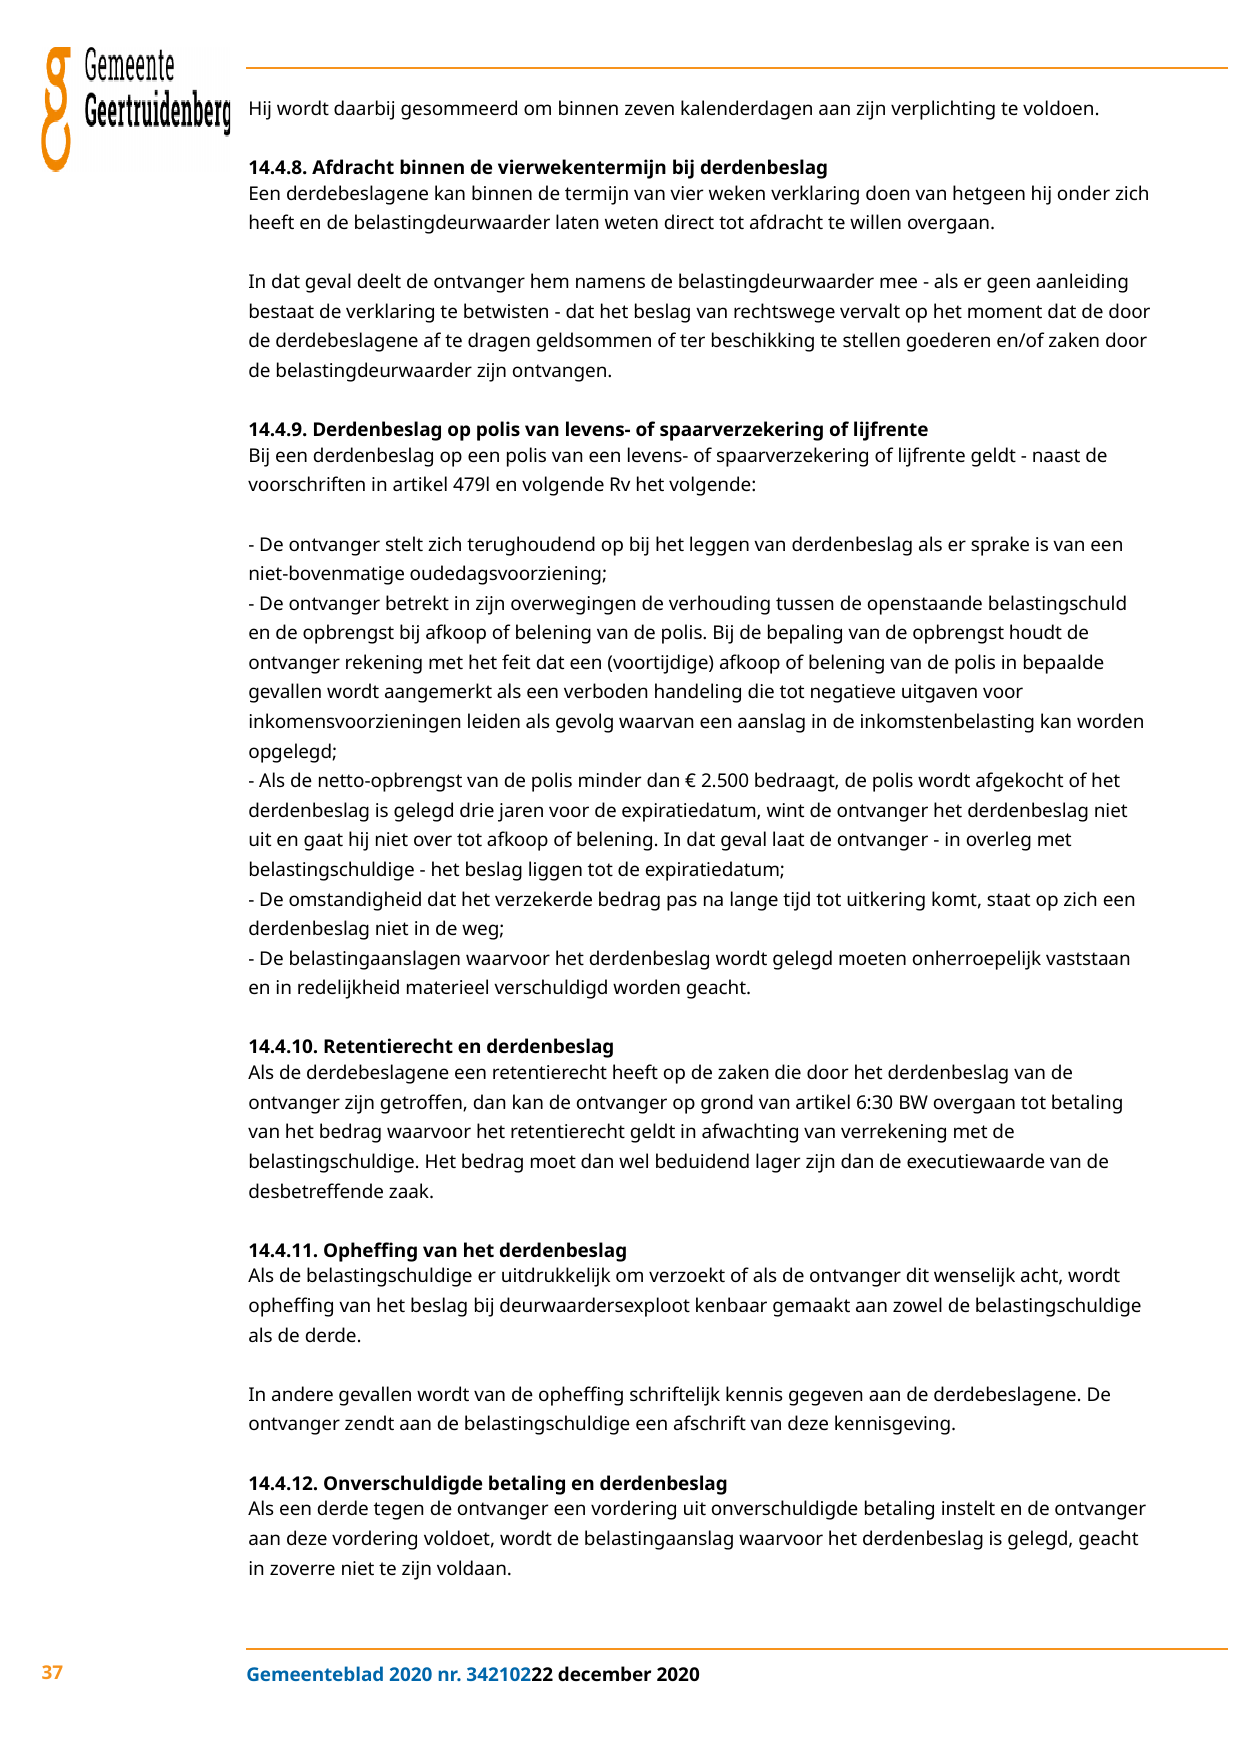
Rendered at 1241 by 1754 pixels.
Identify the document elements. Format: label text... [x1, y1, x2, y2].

text - De ontvanger betrekt in zijn overwegingen de verhouding tussen de openstaande belastingschuld en de opbrengst bij afkoop of belening van de polis. Bij de bepaling van de opbrengst houdt de ontvanger rekening met het feit dat een (voortijdige) afkoop of belening van de polis in bepaalde gevallen wordt aangemerkt als een verboden handeling die tot negatieve uitgaven voor inkomensvoorzieningen leiden als gevolg waarvan een aanslag in de inkomstenbelasting kan worden opgelegd; [248, 590, 1152, 764]
text Als een derde tegen de ontvanger een vordering uit onverschuldigde betaling instelt en de ontvanger aan deze vordering voldoet, wordt de belastingaanslag waarvoor het derdenbeslag is gelegd, geacht in zoverre niet te zijn voldaan. [248, 1496, 1152, 1580]
text Als de derdebeslagene een retentierecht heeft op de zaken die door het derdenbeslag van de ontvanger zijn getroffen, dan kan de ontvanger op grond van artikel 6:30 BW overgaan tot betaling van het bedrag waarvoor het retentierecht geldt in afwachting van verrekening met de belastingschuldige. Het bedrag moet dan wel beduidend lager zijn dan de executiewaarde van de desbetreffende zaak. [248, 1059, 1152, 1203]
text In dat geval deelt de ontvanger hem namens de belastingdeurwaarder mee - als er geen aanleiding bestaat de verklaring te betwisten - dat het beslag van rechtswege vervalt op het moment dat de door de derdebeslagene af te dragen geldsommen of ter beschikking te stellen goederen en/of zaken door de belastingdeurwaarder zijn ontvangen. [248, 268, 1152, 383]
text Bij een derdenbeslag op een polis van een levens- of spaarverzekering of lijfrente geldt - naast de voorschriften in artikel 479l en volgende Rv het volgende: [248, 442, 1152, 497]
text - Als de netto-opbrengst van de polis minder dan € 2.500 bedraagt, de polis wordt afgekocht of het derdenbeslag is gelegd drie jaren voor de expiratiedatum, wint de ontvanger het derdenbeslag niet uit en gaat hij niet over tot afkoop of belening. In dat geval laat de ontvanger - in overleg met belastingschuldige - het beslag liggen tot de expiratiedatum; [248, 767, 1152, 882]
text In andere gevallen wordt van de opheffing schriftelijk kennis gegeven aan de derdebeslagene. De ontvanger zendt aan de belastingschuldige een afschrift van deze kennisgeving. [248, 1381, 1152, 1436]
text 14.4.11. Opheffing van het derdenbeslag [248, 1237, 1152, 1263]
text Hij wordt daarbij gesommeerd om binnen zeven kalenderdagen aan zijn verplichting te voldoen. [248, 95, 1152, 121]
picture [41, 47, 231, 172]
text 14.4.10. Retentierecht en derdenbeslag [248, 1034, 1152, 1059]
text 14.4.9. Derdenbeslag op polis van levens- of spaarverzekering of lijfrente [248, 416, 1152, 442]
text - De omstandigheid dat het verzekerde bedrag pas na lange tijd tot uitkering komt, staat op zich een derdenbeslag niet in de weg; [248, 886, 1152, 941]
text - De belastingaanslagen waarvoor het derdenbeslag wordt gelegd moeten onherroepelijk vaststaan en in redelijkheid materieel verschuldigd worden geacht. [248, 945, 1152, 1000]
text Als de belastingschuldige er uitdrukkelijk om verzoekt of als de ontvanger dit wenselijk acht, wordt opheffing van het beslag bij deurwaardersexploot kenbaar gemaakt aan zowel de belastingschuldige als de derde. [248, 1263, 1152, 1348]
text Een derdebeslagene kan binnen de termijn van vier weken verklaring doen van hetgeen hij onder zich heeft en de belastingdeurwaarder laten weten direct tot afdracht te willen overgaan. [248, 180, 1152, 235]
text 14.4.8. Afdracht binnen de vierwekentermijn bij derdenbeslag [248, 154, 1152, 180]
text 14.4.12. Onverschuldigde betaling en derdenbeslag [248, 1470, 1152, 1496]
text - De ontvanger stelt zich terughoudend op bij het leggen van derdenbeslag als er sprake is van een niet-bovenmatige oudedagsvoorziening; [248, 531, 1152, 586]
